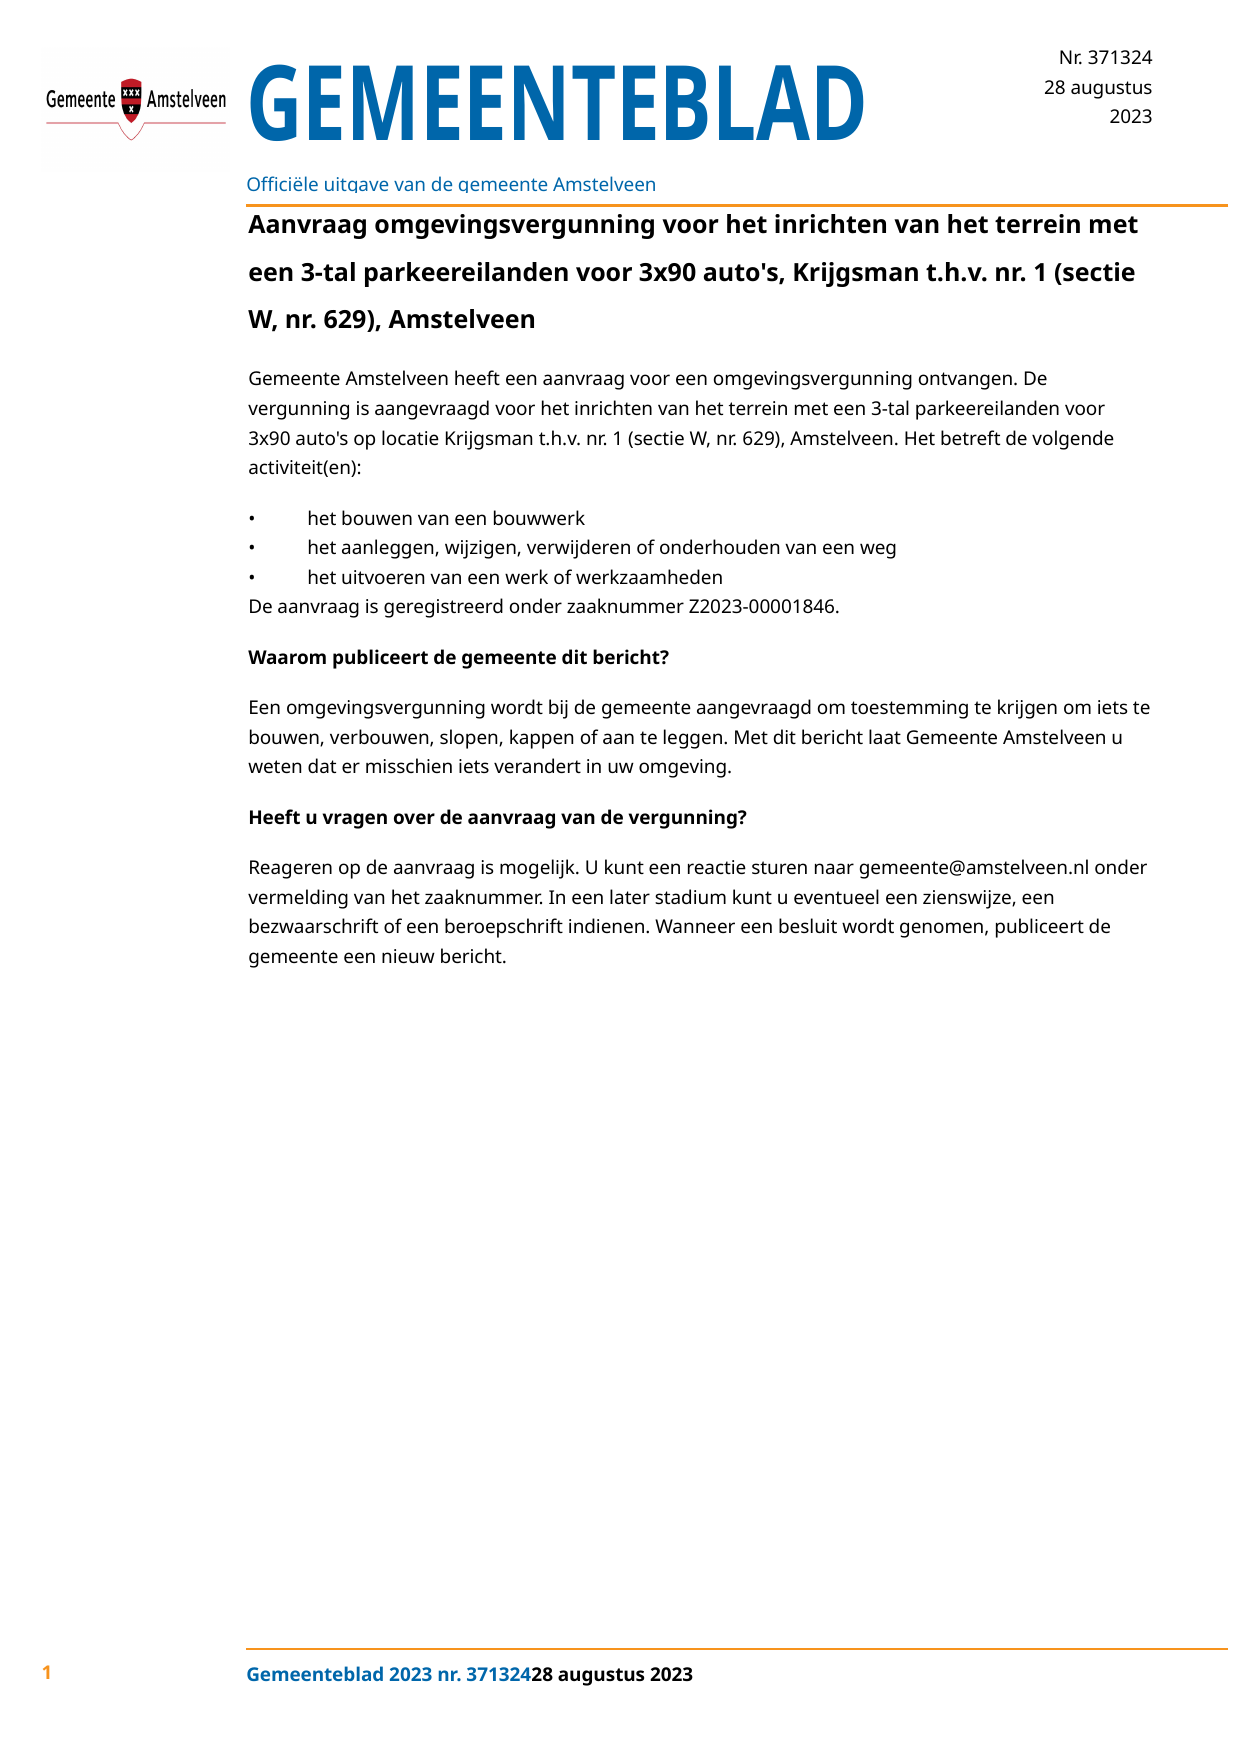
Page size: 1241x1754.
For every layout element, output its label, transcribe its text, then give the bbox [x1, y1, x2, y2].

text Aanvraag omgevingsvergunning voor het inrichten van het terrein met een 3-tal parkeereilanden voor 3x90 auto's, Krijgsman t.h.v. nr. 1 (sectie W, nr. 629), Amstelveen [248, 207, 1152, 336]
text Waarom publiceert de gemeente dit bericht? [248, 644, 1152, 669]
list het uitvoeren van een werk of werkzaamheden [248, 564, 1152, 589]
text De aanvraag is geregistreerd onder zaaknummer Z2023-00001846. [248, 593, 1152, 619]
picture [41, 47, 231, 172]
text Een omgevingsvergunning wordt bij de gemeente aangevraagd om toestemming te krijgen om iets te bouwen, verbouwen, slopen, kappen of aan te leggen. Met dit bericht laat Gemeente Amstelveen u weten dat er misschien iets verandert in uw omgeving. [248, 694, 1152, 779]
text Gemeente Amstelveen heeft een aanvraag voor een omgevingsvergunning ontvangen. De vergunning is aangevraagd voor het inrichten van het terrein met een 3-tal parkeereilanden voor 3x90 auto's op locatie Krijgsman t.h.v. nr. 1 (sectie W, nr. 629), Amstelveen. Het betreft de volgende activiteit(en): [248, 366, 1152, 480]
list het bouwen van een bouwwerk [248, 505, 1152, 530]
text Reageren op de aanvraag is mogelijk. U kunt een reactie sturen naar gemeente@amstelveen.nl onder vermelding van het zaaknummer. In een later stadium kunt u eventueel een zienswijze, een bezwaarschrift of een beroepschrift indienen. Wanneer een besluit wordt genomen, publiceert de gemeente een nieuw bericht. [248, 854, 1152, 969]
text Heeft u vragen over de aanvraag van de vergunning? [248, 804, 1152, 829]
list het aanleggen, wijzigen, verwijderen of onderhouden van een weg [248, 534, 1152, 560]
